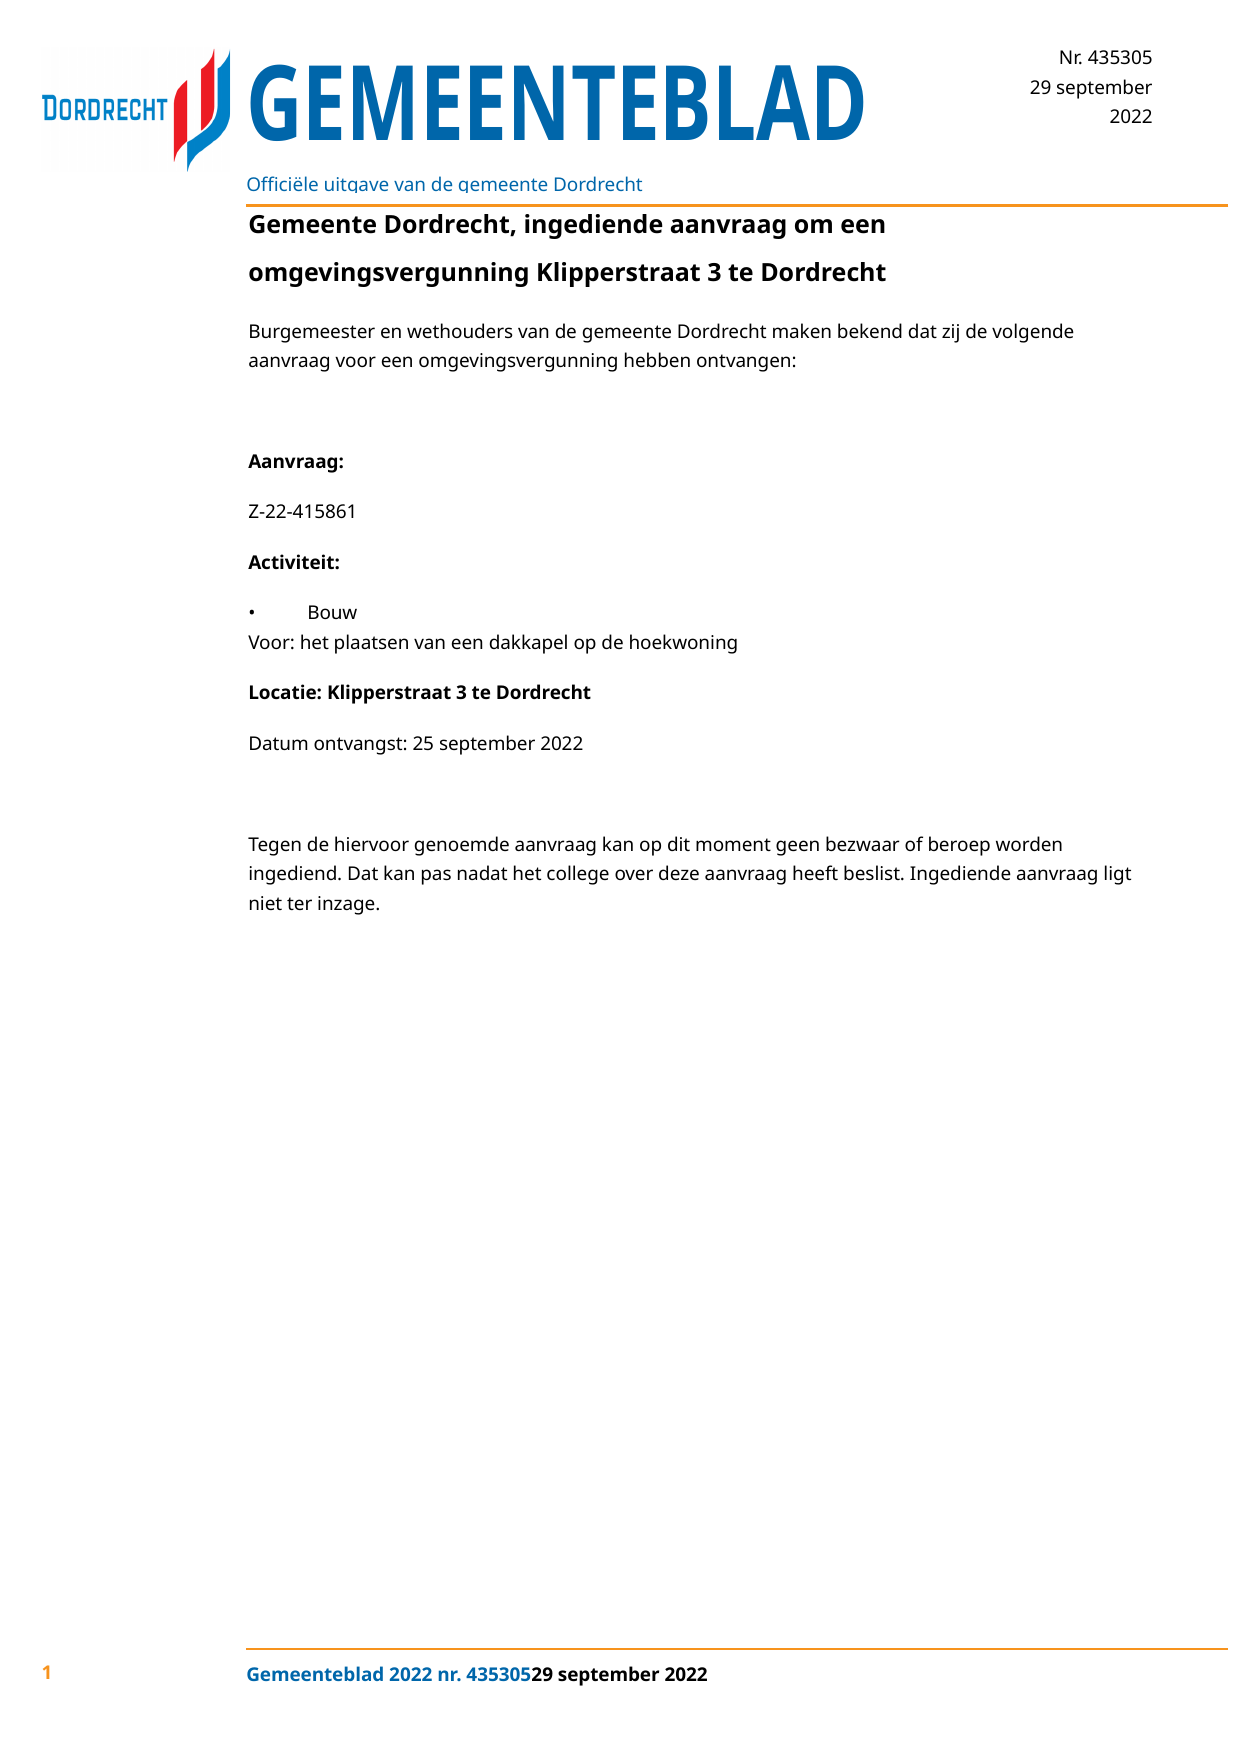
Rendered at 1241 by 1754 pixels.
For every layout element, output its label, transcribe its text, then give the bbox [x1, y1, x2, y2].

picture [41, 47, 231, 172]
text Z-22-415861 [248, 499, 1152, 524]
text Activiteit: [248, 549, 1152, 575]
text Locatie: Klipperstraat 3 te Dordrecht [248, 679, 1152, 705]
text Burgemeester en wethouders van de gemeente Dordrecht maken bekend dat zij de volgende aanvraag voor een omgevingsvergunning hebben ontvangen: [248, 318, 1152, 373]
text Tegen de hiervoor genoemde aanvraag kan op dit moment geen bezwaar of beroep worden ingediend. Dat kan pas nadat het college over deze aanvraag heeft beslist. Ingediende aanvraag ligt niet ter inzage. [248, 831, 1152, 916]
text Voor: het plaatsen van een dakkapel op de hoekwoning [248, 629, 1152, 655]
text Datum ontvangst: 25 september 2022 [248, 730, 1152, 756]
text Aanvraag: [248, 448, 1152, 474]
text Gemeente Dordrecht, ingediende aanvraag om een omgevingsvergunning Klipperstraat 3 te Dordrecht [248, 207, 1152, 288]
list Bouw [248, 599, 1152, 625]
